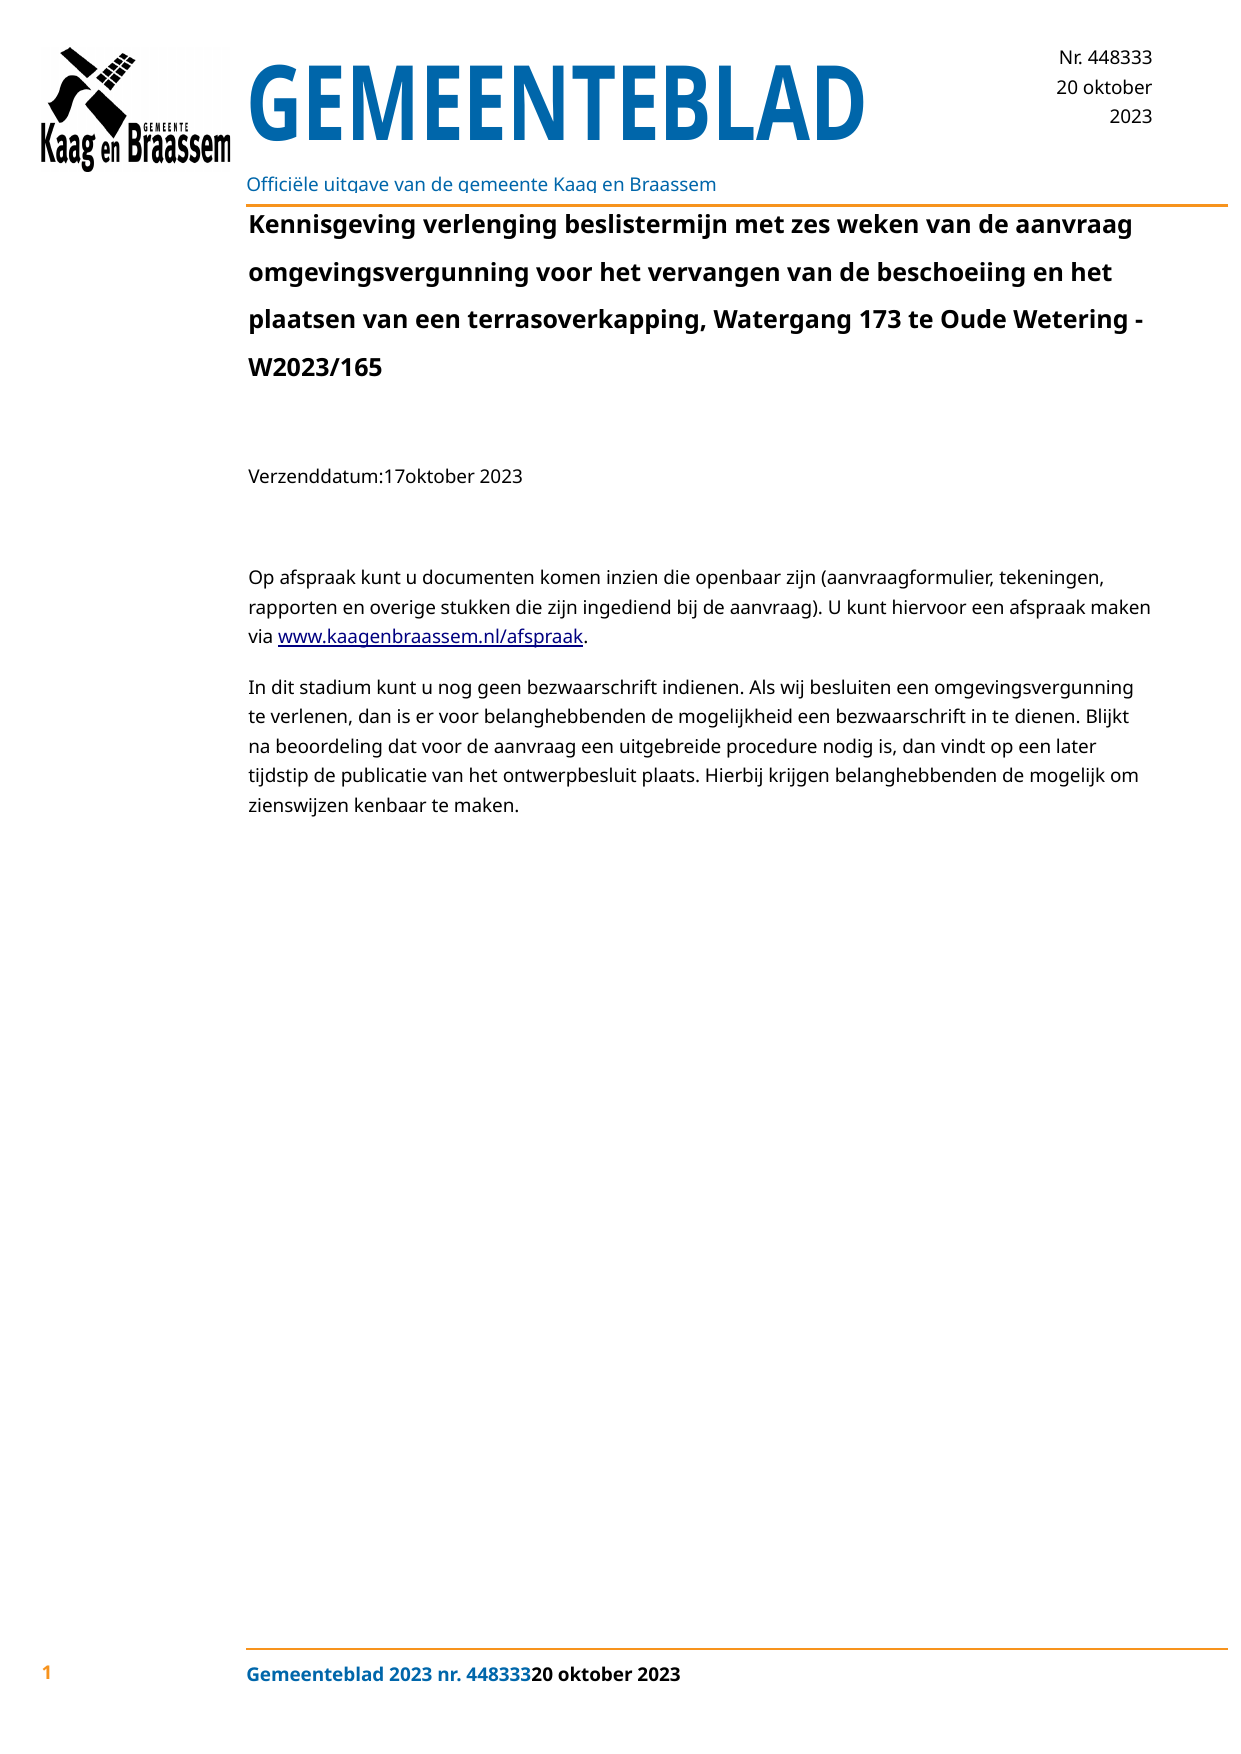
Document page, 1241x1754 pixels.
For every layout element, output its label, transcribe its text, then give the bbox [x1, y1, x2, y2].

picture [41, 47, 231, 172]
text Kennisgeving verlenging beslistermijn met zes weken van de aanvraag omgevingsvergunning voor het vervangen van de beschoeiing en het plaatsen van een terrasoverkapping, Watergang 173 te Oude Wetering - W2023/165 [248, 207, 1152, 384]
text Op afspraak kunt u documenten komen inzien die openbaar zijn (aanvraagformulier, tekeningen, rapporten en overige stukken die zijn ingediend bij de aanvraag). U kunt hiervoor een afspraak maken via www.kaagenbraassem.nl/afspraak. [248, 564, 1152, 649]
text In dit stadium kunt u nog geen bezwaarschrift indienen. Als wij besluiten een omgevingsvergunning te verlenen, dan is er voor belanghebbenden de mogelijkheid een bezwaarschrift in te dienen. Blijkt na beoordeling dat voor de aanvraag een uitgebreide procedure nodig is, dan vindt op een later tijdstip de publicatie van het ontwerpbesluit plaats. Hierbij krijgen belanghebbenden de mogelijk om zienswijzen kenbaar te maken. [248, 674, 1152, 818]
text Verzenddatum:17oktober 2023 [248, 463, 1152, 489]
